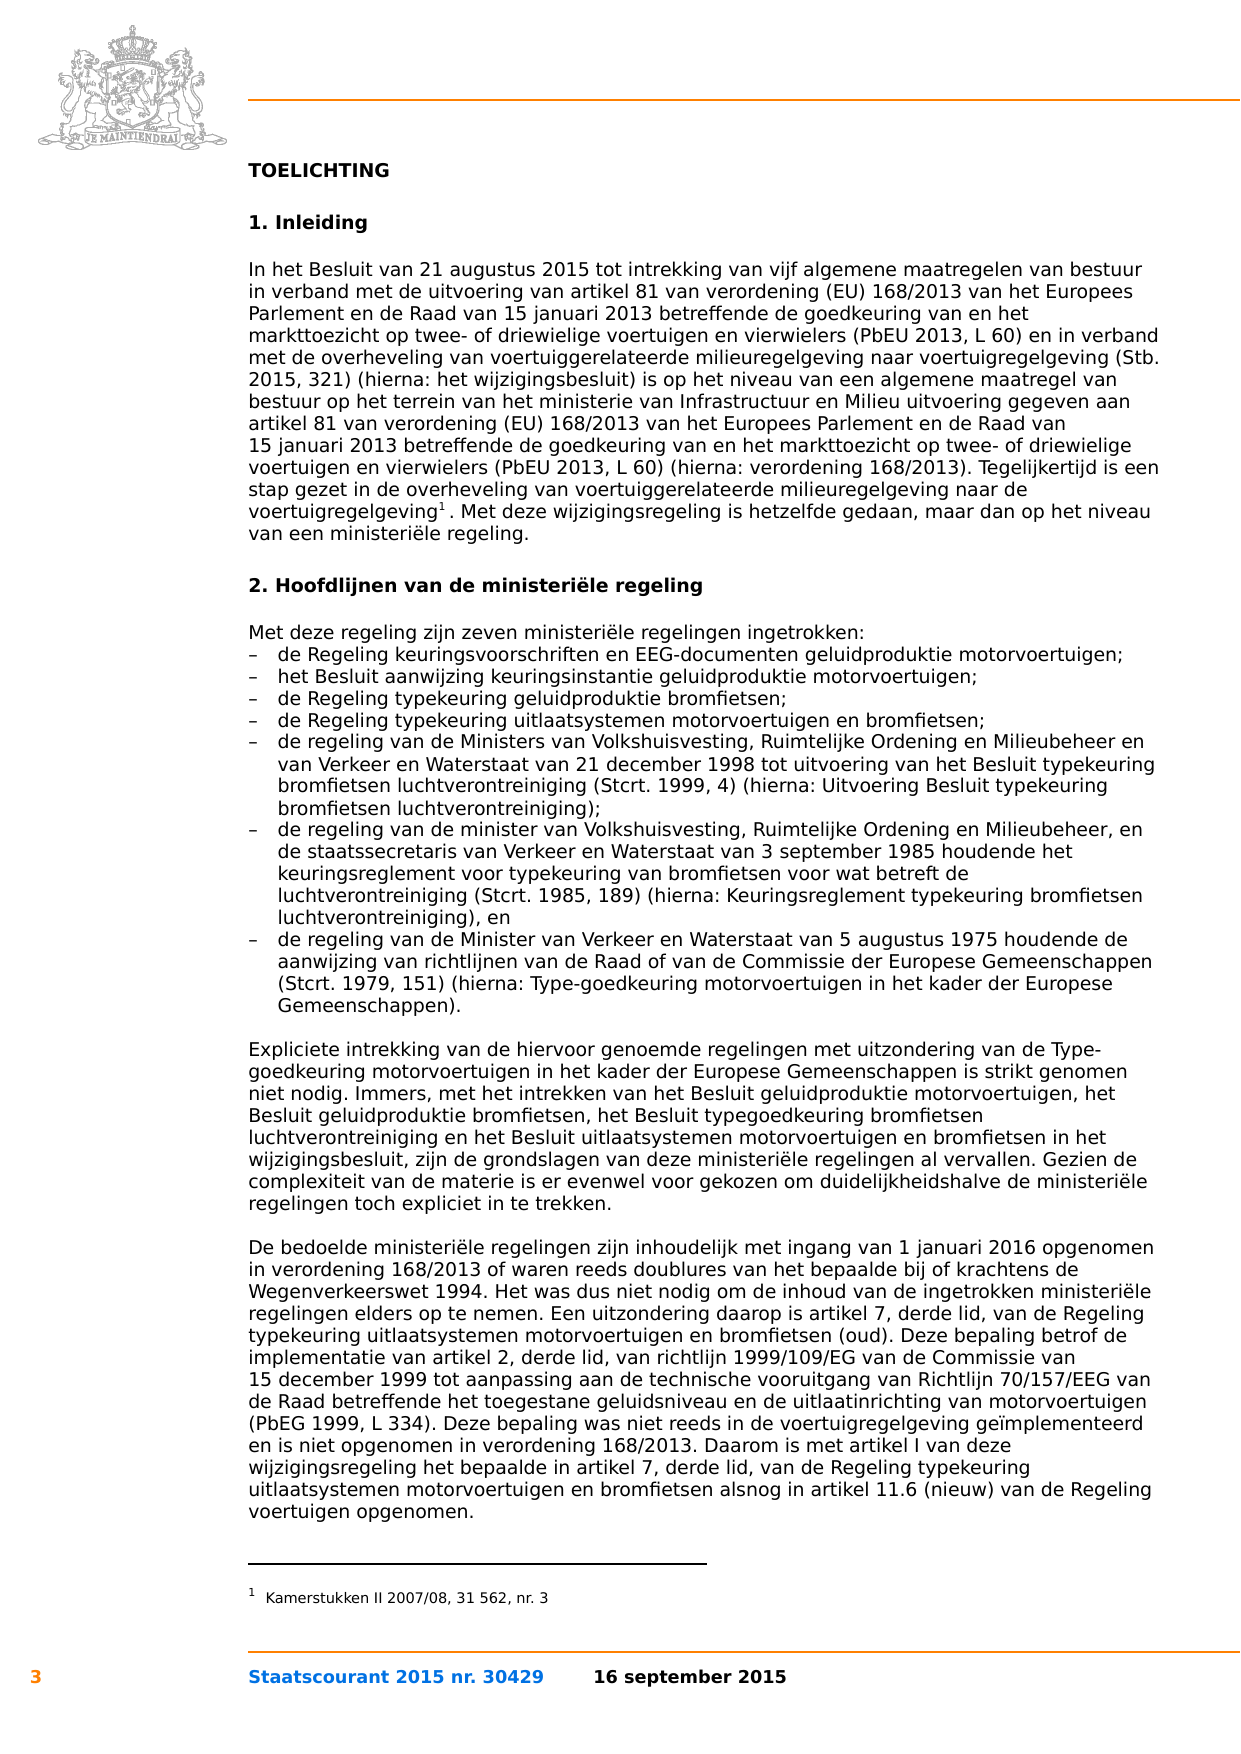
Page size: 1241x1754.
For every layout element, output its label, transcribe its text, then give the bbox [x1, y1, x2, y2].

subtitle 2. Hoofdlijnen van de ministeriële regeling [248, 574, 1163, 597]
text In het Besluit van 21 augustus 2015 tot intrekking van vijf algemene maatregelen van bestuur in verband met de uitvoering van artikel 81 van verordening (EU) 168/2013 van het Europees Parlement en de Raad van 15 januari 2013 betreffende de goedkeuring van en het markttoezicht op twee- of driewielige voertuigen en vierwielers (PbEU 2013, L 60) en in verband met de overheveling van voertuiggerelateerde milieuregelgeving naar voertuigregelgeving (Stb. 2015, 321) (hierna: het wijzigingsbesluit) is op het niveau van een algemene maatregel van bestuur op het terrein van het ministerie van Infrastructuur en Milieu uitvoering gegeven aan artikel 81 van verordening (EU) 168/2013 van het Europees Parlement en de Raad van 15 januari 2013 betreffende de goedkeuring van en het markttoezicht op twee- of driewielige voertuigen en vierwielers (PbEU 2013, L 60) (hierna: verordening 168/2013). Tegelijkertijd is een stap gezet in de overheveling van voertuiggerelateerde milieuregelgeving naar de voertuigregelgeving. Met deze wijzigingsregeling is hetzelfde gedaan, maar dan op het niveau van een ministeriële regeling. [248, 259, 1163, 544]
subtitle TOELICHTING [248, 160, 1163, 182]
text Met deze regeling zijn zeven ministeriële regelingen ingetrokken: [248, 622, 1163, 643]
text – de regeling van de Minister van Verkeer en Waterstaat van 5 augustus 1975 houdende de aanwijzing van richtlijnen van de Raad of van de Commissie der Europese Gemeenschappen (Stcrt. 1979, 151) (hierna: Type-goedkeuring motorvoertuigen in het kader der Europese Gemeenschappen). [248, 929, 1163, 1017]
text De bedoelde ministeriële regelingen zijn inhoudelijk met ingang van 1 januari 2016 opgenomen in verordening 168/2013 of waren reeds doublures van het bepaalde bij of krachtens de Wegenverkeerswet 1994. Het was dus niet nodig om de inhoud van de ingetrokken ministeriële regelingen elders op te nemen. Een uitzondering daarop is artikel 7, derde lid, van de Regeling typekeuring uitlaatsystemen motorvoertuigen en bromfietsen (oud). Deze bepaling betrof de implementatie van artikel 2, derde lid, van richtlijn 1999/109/EG van de Commissie van 15 december 1999 tot aanpassing aan de technische vooruitgang van Richtlijn 70/157/EEG van de Raad betreffende het toegestane geluidsniveau en de uitlaatinrichting van motorvoertuigen (PbEG 1999, L 334). Deze bepaling was niet reeds in de voertuigregelgeving geïmplementeerd en is niet opgenomen in verordening 168/2013. Daarom is met artikel I van deze wijzigingsregeling het bepaalde in artikel 7, derde lid, van de Regeling typekeuring uitlaatsystemen motorvoertuigen en bromfietsen alsnog in artikel 11.6 (nieuw) van de Regeling voertuigen opgenomen. [248, 1237, 1163, 1522]
subtitle 1. Inleiding [248, 212, 1163, 234]
text – de Regeling keuringsvoorschriften en EEG-documenten geluidproduktie motorvoertuigen; [248, 643, 1163, 666]
picture [38, 25, 227, 150]
text – het Besluit aanwijzing keuringsinstantie geluidproduktie motorvoertuigen; [248, 666, 1163, 687]
text Kamerstukken II 2007/08, 31 562, nr. 3 [248, 1586, 1163, 1608]
text – de Regeling typekeuring geluidproduktie bromfietsen; [248, 687, 1163, 709]
text Expliciete intrekking van de hiervoor genoemde regelingen met uitzondering van de Type-goedkeuring motorvoertuigen in het kader der Europese Gemeenschappen is strikt genomen niet nodig. Immers, met het intrekken van het Besluit geluidproduktie motorvoertuigen, het Besluit geluidproduktie bromfietsen, het Besluit typegoedkeuring bromfietsen luchtverontreiniging en het Besluit uitlaatsystemen motorvoertuigen en bromfietsen in het wijzigingsbesluit, zijn de grondslagen van deze ministeriële regelingen al vervallen. Gezien de complexiteit van de materie is er evenwel voor gekozen om duidelijkheidshalve de ministeriële regelingen toch expliciet in te trekken. [248, 1039, 1163, 1215]
text – de regeling van de Ministers van Volkshuisvesting, Ruimtelijke Ordening en Milieubeheer en van Verkeer en Waterstaat van 21 december 1998 tot uitvoering van het Besluit typekeuring bromfietsen luchtverontreiniging (Stcrt. 1999, 4) (hierna: Uitvoering Besluit typekeuring bromfietsen luchtverontreiniging); [248, 731, 1163, 819]
text – de regeling van de minister van Volkshuisvesting, Ruimtelijke Ordening en Milieubeheer, en de staatssecretaris van Verkeer en Waterstaat van 3 september 1985 houdende het keuringsreglement voor typekeuring van bromfietsen voor wat betreft de luchtverontreiniging (Stcrt. 1985, 189) (hierna: Keuringsreglement typekeuring bromfietsen luchtverontreiniging), en [248, 819, 1163, 929]
text – de Regeling typekeuring uitlaatsystemen motorvoertuigen en bromfietsen; [248, 709, 1163, 731]
